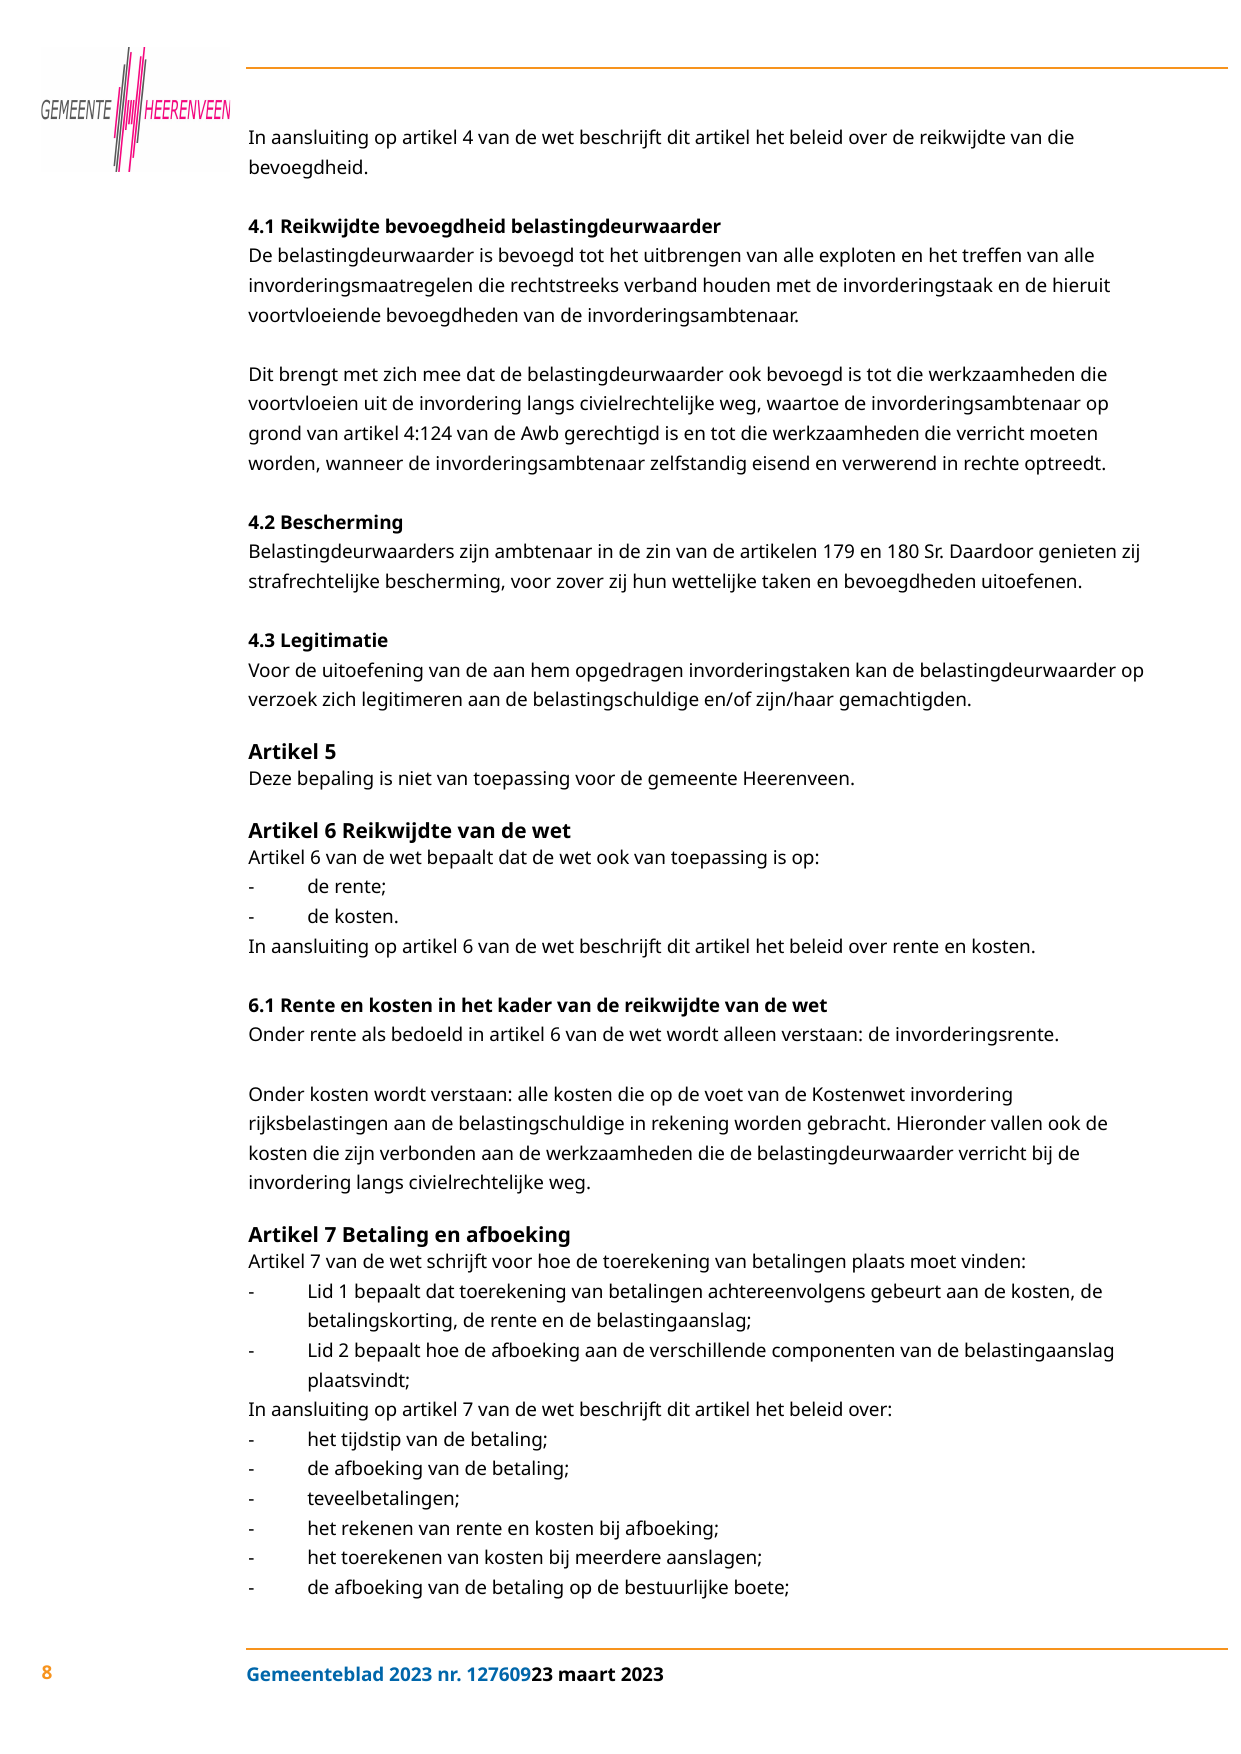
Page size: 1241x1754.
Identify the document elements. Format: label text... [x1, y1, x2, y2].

text Voor de uitoefening van de aan hem opgedragen invorderingstaken kan de belastingdeurwaarder op verzoek zich legitimeren aan de belastingschuldige en/of zijn/haar gemachtigden. [248, 657, 1152, 712]
list teveelbetalingen; [248, 1485, 1152, 1511]
text In aansluiting op artikel 6 van de wet beschrijft dit artikel het beleid over rente en kosten. [248, 933, 1152, 959]
text Onder rente als bedoeld in artikel 6 van de wet wordt alleen verstaan: de invorderingsrente. [248, 1022, 1152, 1047]
picture [41, 47, 231, 172]
list de afboeking van de betaling op de bestuurlijke boete; [248, 1574, 1152, 1599]
text Dit brengt met zich mee dat de belastingdeurwaarder ook bevoegd is tot die werkzaamheden die voortvloeien uit de invordering langs civielrechtelijke weg, waartoe de invorderingsambtenaar op grond van artikel 4:124 van de Awb gerechtigd is en tot die werkzaamheden die verricht moeten worden, wanneer de invorderingsambtenaar zelfstandig eisend en verwerend in rechte optreedt. [248, 361, 1152, 476]
text 4.2 Bescherming [248, 509, 1152, 535]
text Artikel 7 Betaling en afboeking [248, 1220, 1152, 1248]
text In aansluiting op artikel 7 van de wet beschrijft dit artikel het beleid over: [248, 1396, 1152, 1422]
text Artikel 5 [248, 737, 1152, 765]
text 4.1 Reikwijdte bevoegdheid belastingdeurwaarder [248, 213, 1152, 239]
text Artikel 7 van de wet schrijft voor hoe de toerekening van betalingen plaats moet vinden: [248, 1248, 1152, 1274]
text Onder kosten wordt verstaan: alle kosten die op de voet van de Kostenwet invordering rijksbelastingen aan de belastingschuldige in rekening worden gebracht. Hieronder vallen ook de kosten die zijn verbonden aan de werkzaamheden die de belastingdeurwaarder verricht bij de invordering langs civielrechtelijke weg. [248, 1081, 1152, 1195]
list Lid 2 bepaalt hoe de afboeking aan de verschillende componenten van de belastingaanslag plaatsvindt; [248, 1337, 1152, 1392]
list het rekenen van rente en kosten bij afboeking; [248, 1515, 1152, 1540]
list de afboeking van de betaling; [248, 1456, 1152, 1481]
text Belastingdeurwaarders zijn ambtenaar in de zin van de artikelen 179 en 180 Sr. Daardoor genieten zij strafrechtelijke bescherming, voor zover zij hun wettelijke taken en bevoegdheden uitoefenen. [248, 538, 1152, 594]
list de rente; [248, 874, 1152, 899]
text 6.1 Rente en kosten in het kader van de reikwijdte van de wet [248, 992, 1152, 1018]
text Deze bepaling is niet van toepassing voor de gemeente Heerenveen. [248, 765, 1152, 791]
text Artikel 6 Reikwijdte van de wet [248, 816, 1152, 844]
list Lid 1 bepaalt dat toerekening van betalingen achtereenvolgens gebeurt aan de kosten, de betalingskorting, de rente en de belastingaanslag; [248, 1278, 1152, 1333]
text 4.3 Legitimatie [248, 627, 1152, 653]
list het tijdstip van de betaling; [248, 1426, 1152, 1452]
text In aansluiting op artikel 4 van de wet beschrijft dit artikel het beleid over de reikwijdte van die bevoegdheid. [248, 124, 1152, 180]
text Artikel 6 van de wet bepaalt dat de wet ook van toepassing is op: [248, 844, 1152, 870]
list de kosten. [248, 903, 1152, 929]
list het toerekenen van kosten bij meerdere aanslagen; [248, 1544, 1152, 1570]
text De belastingdeurwaarder is bevoegd tot het uitbrengen van alle exploten en het treffen van alle invorderingsmaatregelen die rechtstreeks verband houden met de invorderingstaak en de hieruit voortvloeiende bevoegdheden van de invorderingsambtenaar. [248, 243, 1152, 328]
